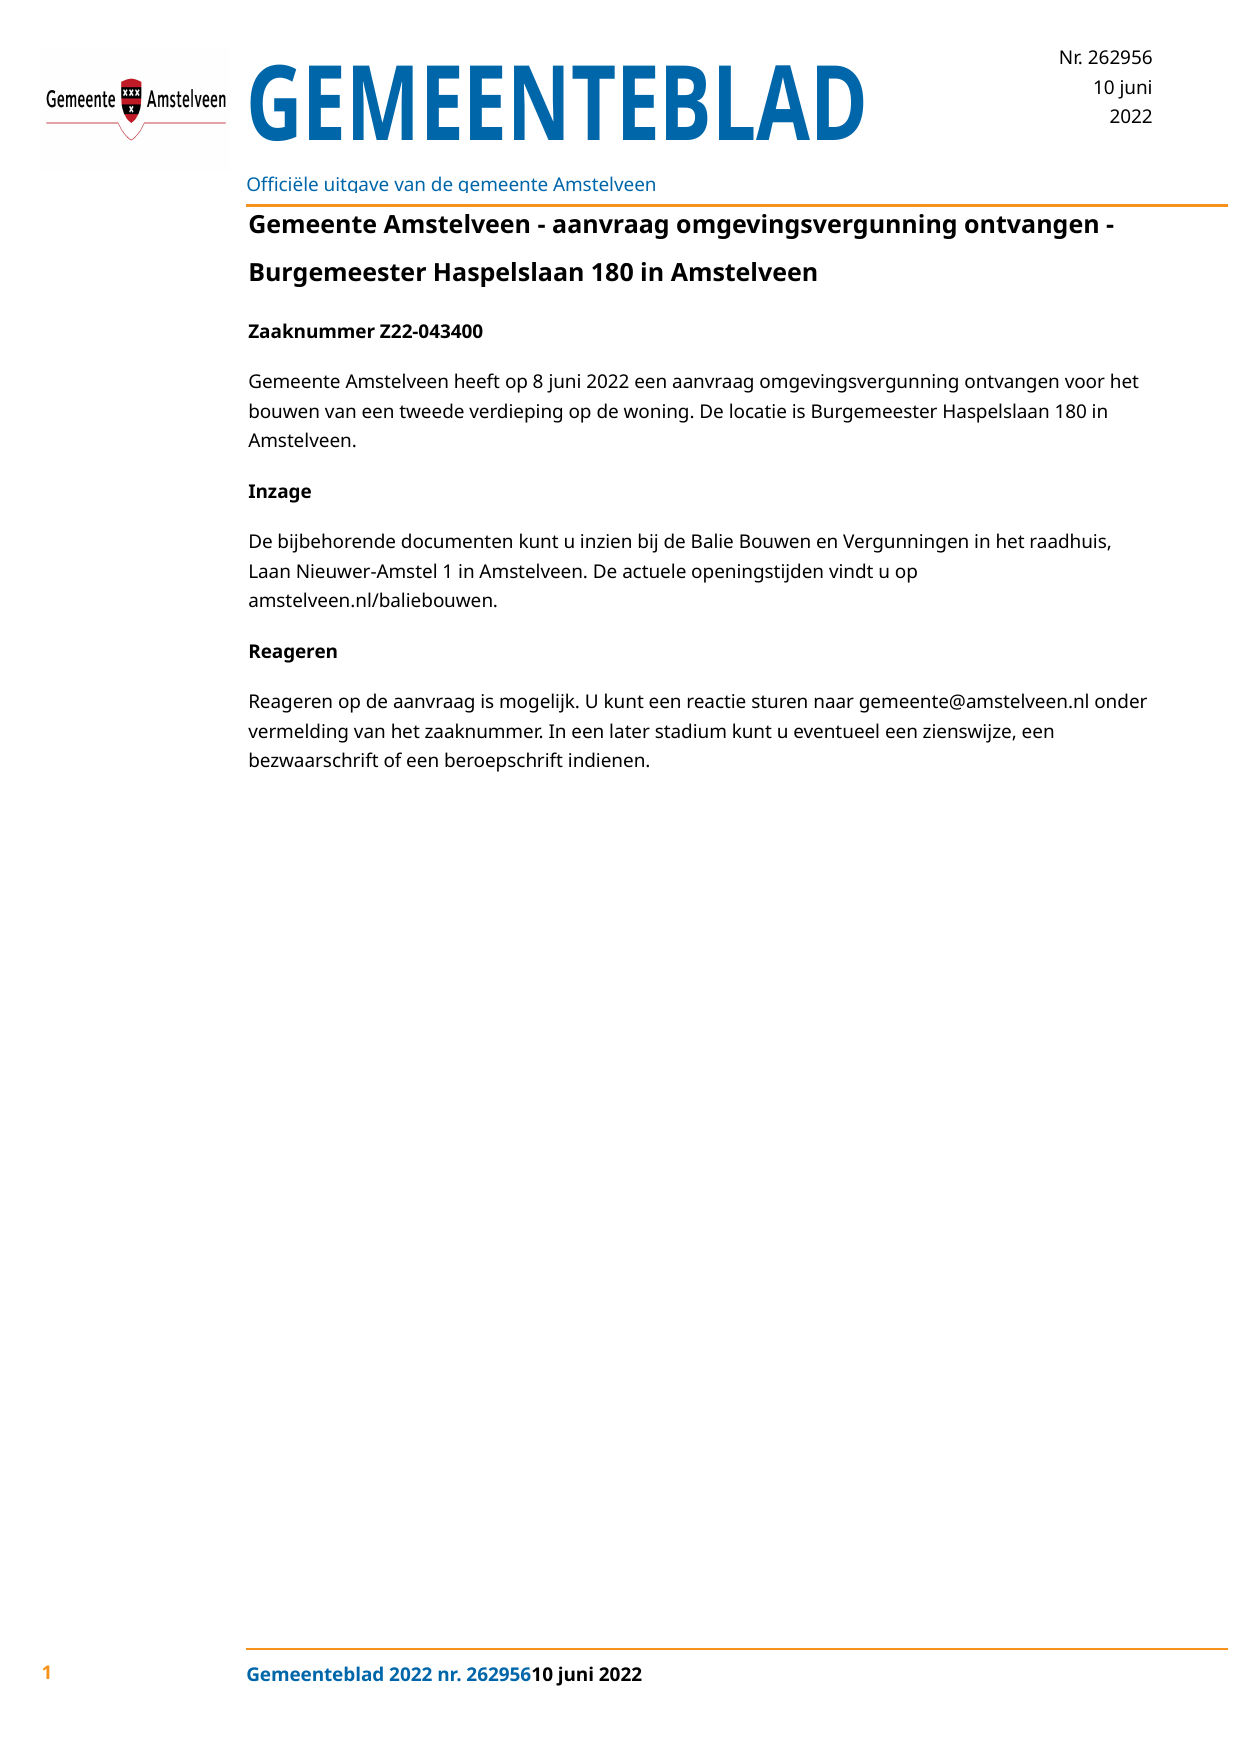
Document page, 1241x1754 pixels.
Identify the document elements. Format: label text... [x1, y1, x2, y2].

text Reageren op de aanvraag is mogelijk. U kunt een reactie sturen naar gemeente@amstelveen.nl onder vermelding van het zaaknummer. In een later stadium kunt u eventueel een zienswijze, een bezwaarschrift of een beroepschrift indienen. [248, 688, 1152, 773]
text Gemeente Amstelveen heeft op 8 juni 2022 een aanvraag omgevingsvergunning ontvangen voor het bouwen van een tweede verdieping op de woning. De locatie is Burgemeester Haspelslaan 180 in Amstelveen. [248, 368, 1152, 453]
picture [41, 47, 231, 172]
text De bijbehorende documenten kunt u inzien bij de Balie Bouwen en Vergunningen in het raadhuis, Laan Nieuwer-Amstel 1 in Amstelveen. De actuele openingstijden vindt u op amstelveen.nl/baliebouwen. [248, 528, 1152, 613]
text Gemeente Amstelveen - aanvraag omgevingsvergunning ontvangen - Burgemeester Haspelslaan 180 in Amstelveen [248, 207, 1152, 288]
text Inzage [248, 478, 1152, 504]
text Zaaknummer Z22-043400 [248, 318, 1152, 344]
text Reageren [248, 638, 1152, 664]
